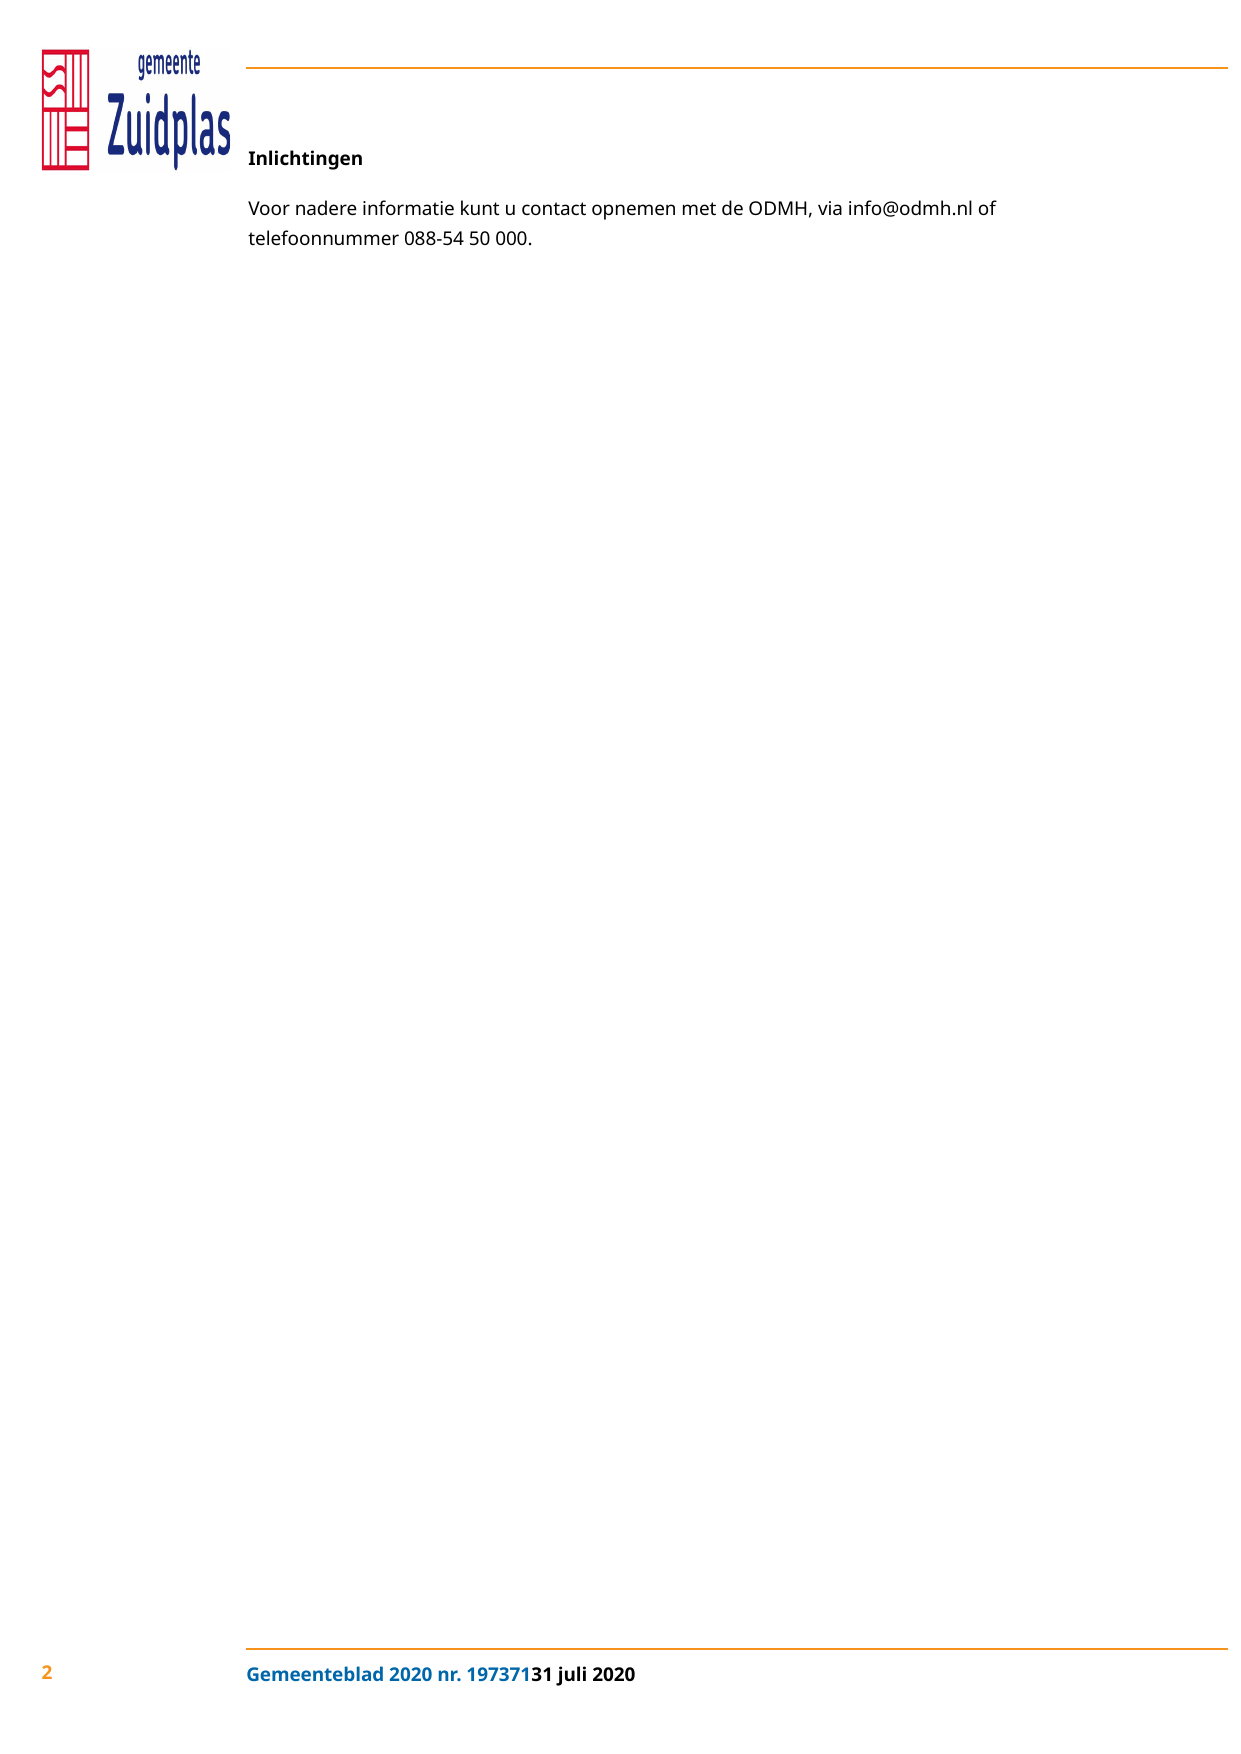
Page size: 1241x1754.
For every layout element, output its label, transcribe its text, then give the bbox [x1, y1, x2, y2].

text Inlichtingen [248, 145, 1152, 171]
picture [41, 47, 231, 172]
text Voor nadere informatie kunt u contact opnemen met de ODMH, via info@odmh.nl of telefoonnummer 088-54 50 000. [248, 196, 1152, 251]
